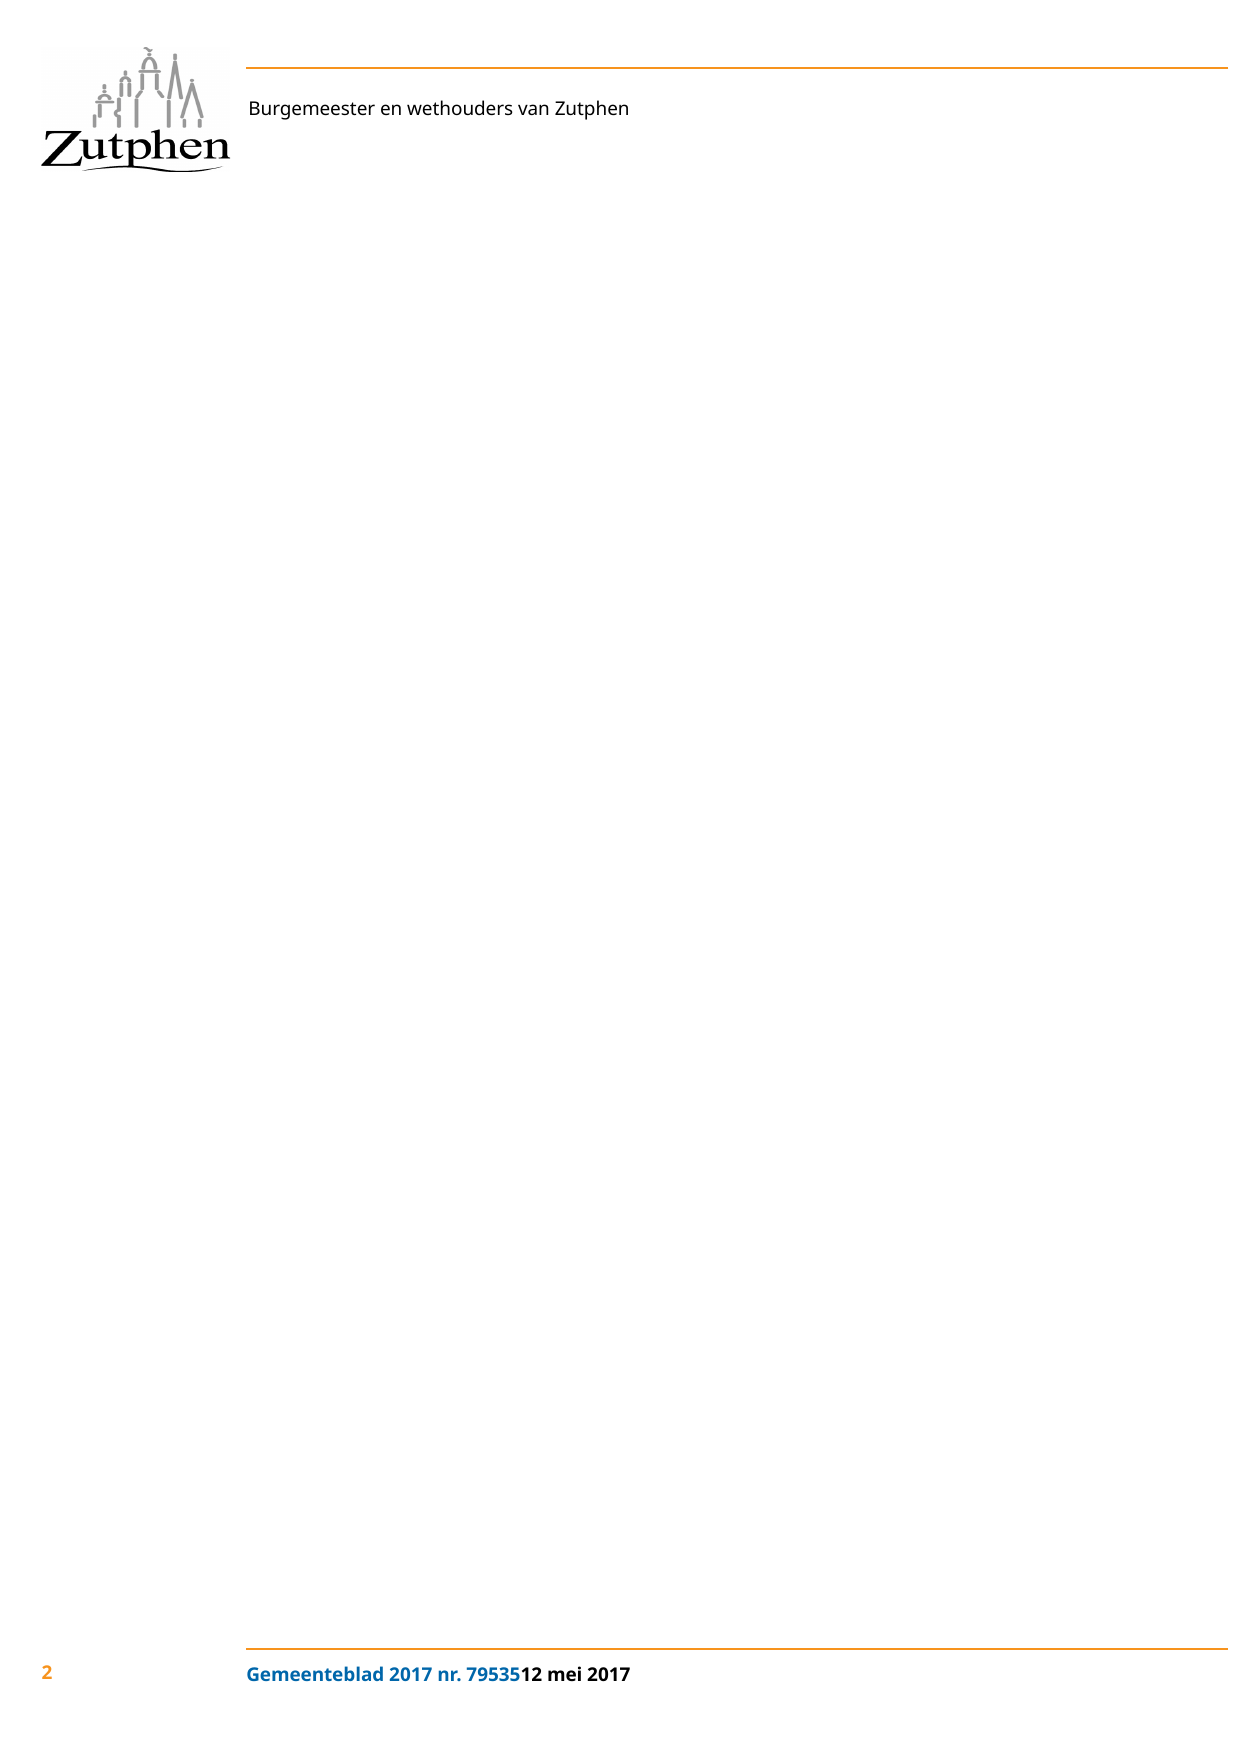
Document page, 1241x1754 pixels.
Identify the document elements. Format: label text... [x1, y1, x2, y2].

picture [41, 47, 231, 172]
text Burgemeester en wethouders van Zutphen [248, 95, 1152, 121]
